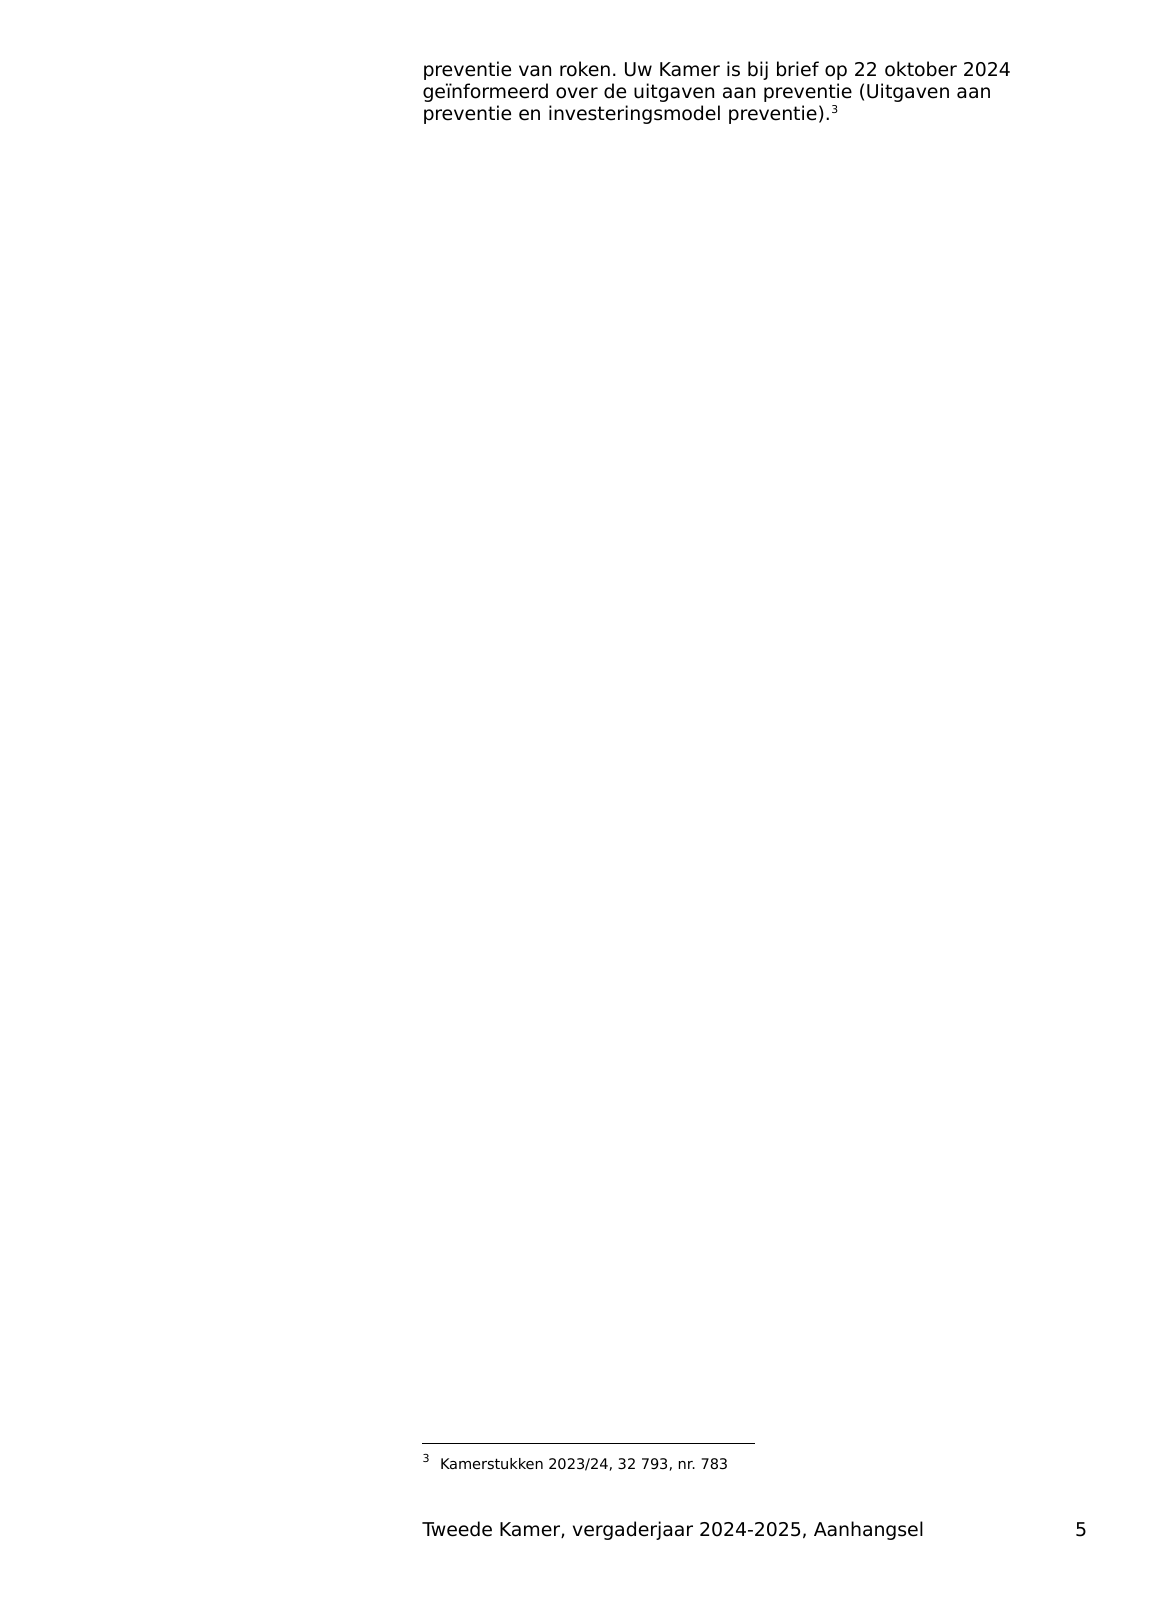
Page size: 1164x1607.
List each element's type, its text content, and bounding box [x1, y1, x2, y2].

text Kamerstukken 2023/24, 32 793, nr. 783 [422, 1452, 1087, 1474]
text preventie van roken. Uw Kamer is bij brief op 22 oktober 2024 geïnformeerd over de uitgaven aan preventie (Uitgaven aan preventie en investeringsmodel preventie). [422, 59, 1087, 125]
